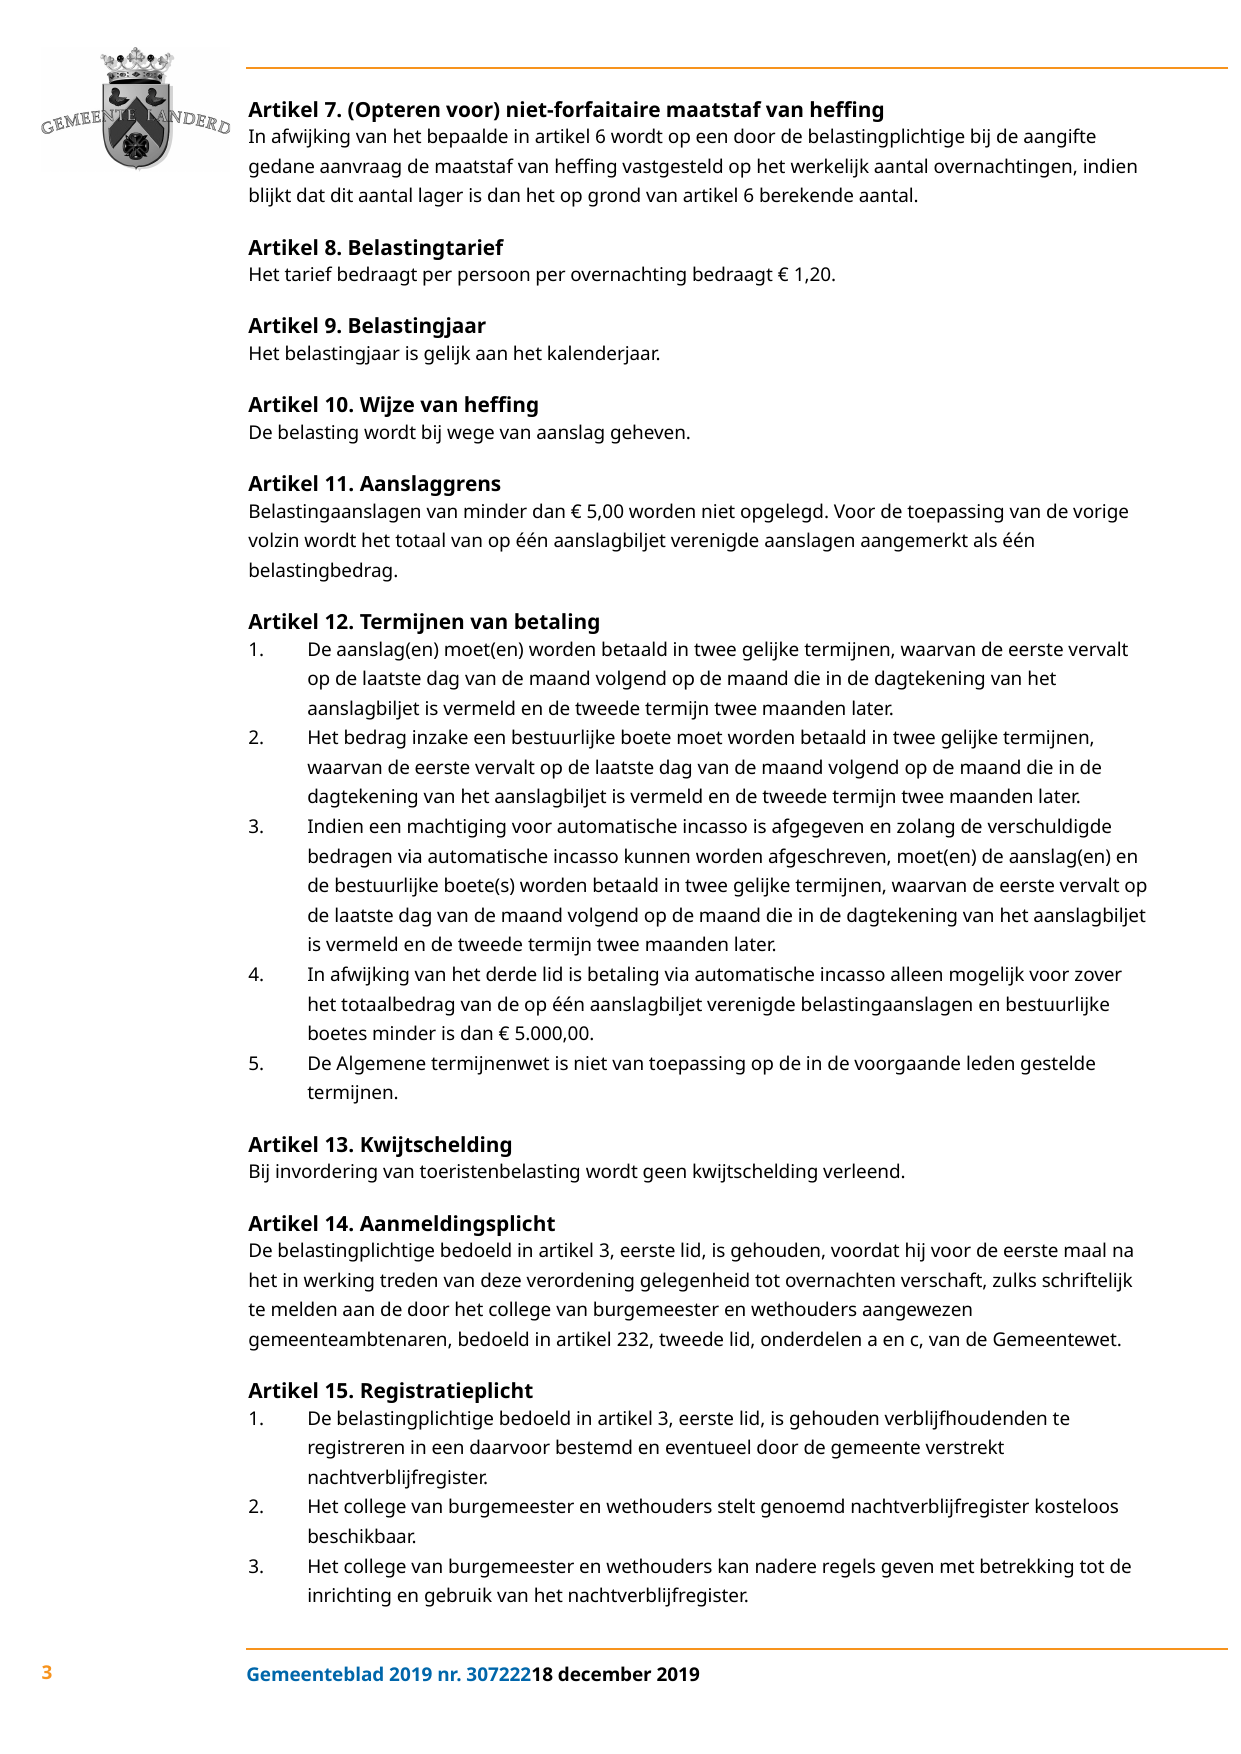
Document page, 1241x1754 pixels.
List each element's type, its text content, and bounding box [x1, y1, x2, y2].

text Het belastingjaar is gelijk aan het kalenderjaar. [248, 340, 1152, 366]
list Het college van burgemeester en wethouders stelt genoemd nachtverblijfregister kosteloos beschikbaar. [248, 1494, 1152, 1549]
text Artikel 8. Belastingtarief [248, 233, 1152, 261]
list Het college van burgemeester en wethouders kan nadere regels geven met betrekking tot de inrichting en gebruik van het nachtverblijfregister. [248, 1553, 1152, 1608]
picture [41, 47, 231, 172]
list Het bedrag inzake een bestuurlijke boete moet worden betaald in twee gelijke termijnen, waarvan de eerste vervalt op de laatste dag van de maand volgend op de maand die in de dagtekening van het aanslagbiljet is vermeld en de tweede termijn twee maanden later. [248, 724, 1152, 809]
text Het tarief bedraagt per persoon per overnachting bedraagt € 1,20. [248, 261, 1152, 287]
text Artikel 7. (Opteren voor) niet-forfaitaire maatstaf van heffing [248, 95, 1152, 123]
text Artikel 15. Registratieplicht [248, 1376, 1152, 1405]
list Indien een machtiging voor automatische incasso is afgegeven en zolang de verschuldigde bedragen via automatische incasso kunnen worden afgeschreven, moet(en) de aanslag(en) en de bestuurlijke boete(s) worden betaald in twee gelijke termijnen, waarvan de eerste vervalt op de laatste dag van de maand volgend op de maand die in de dagtekening van het aanslagbiljet is vermeld en de tweede termijn twee maanden later. [248, 813, 1152, 957]
text De belasting wordt bij wege van aanslag geheven. [248, 419, 1152, 445]
text Bij invordering van toeristenbelasting wordt geen kwijtschelding verleend. [248, 1158, 1152, 1184]
text Artikel 9. Belastingjaar [248, 312, 1152, 340]
text Artikel 12. Termijnen van betaling [248, 607, 1152, 636]
text Belastingaanslagen van minder dan € 5,00 worden niet opgelegd. Voor de toepassing van de vorige volzin wordt het totaal van op één aanslagbiljet verenigde aanslagen aangemerkt als één belastingbedrag. [248, 498, 1152, 583]
list In afwijking van het derde lid is betaling via automatische incasso alleen mogelijk voor zover het totaalbedrag van de op één aanslagbiljet verenigde belastingaanslagen en bestuurlijke boetes minder is dan € 5.000,00. [248, 961, 1152, 1046]
text Artikel 14. Aanmeldingsplicht [248, 1209, 1152, 1237]
list De aanslag(en) moet(en) worden betaald in twee gelijke termijnen, waarvan de eerste vervalt op de laatste dag van de maand volgend op de maand die in de dagtekening van het aanslagbiljet is vermeld en de tweede termijn twee maanden later. [248, 636, 1152, 721]
text In afwijking van het bepaalde in artikel 6 wordt op een door de belastingplichtige bij de aangifte gedane aanvraag de maatstaf van heffing vastgesteld op het werkelijk aantal overnachtingen, indien blijkt dat dit aantal lager is dan het op grond van artikel 6 berekende aantal. [248, 123, 1152, 208]
list De belastingplichtige bedoeld in artikel 3, eerste lid, is gehouden verblijfhoudenden te registreren in een daarvoor bestemd en eventueel door de gemeente verstrekt nachtverblijfregister. [248, 1405, 1152, 1490]
list De Algemene termijnenwet is niet van toepassing op de in de voorgaande leden gestelde termijnen. [248, 1050, 1152, 1105]
text De belastingplichtige bedoeld in artikel 3, eerste lid, is gehouden, voordat hij voor de eerste maal na het in werking treden van deze verordening gelegenheid tot overnachten verschaft, zulks schriftelijk te melden aan de door het college van burgemeester en wethouders aangewezen gemeenteambtenaren, bedoeld in artikel 232, tweede lid, onderdelen a en c, van de Gemeentewet. [248, 1237, 1152, 1352]
text Artikel 13. Kwijtschelding [248, 1130, 1152, 1158]
text Artikel 10. Wijze van heffing [248, 391, 1152, 419]
text Artikel 11. Aanslaggrens [248, 469, 1152, 498]
